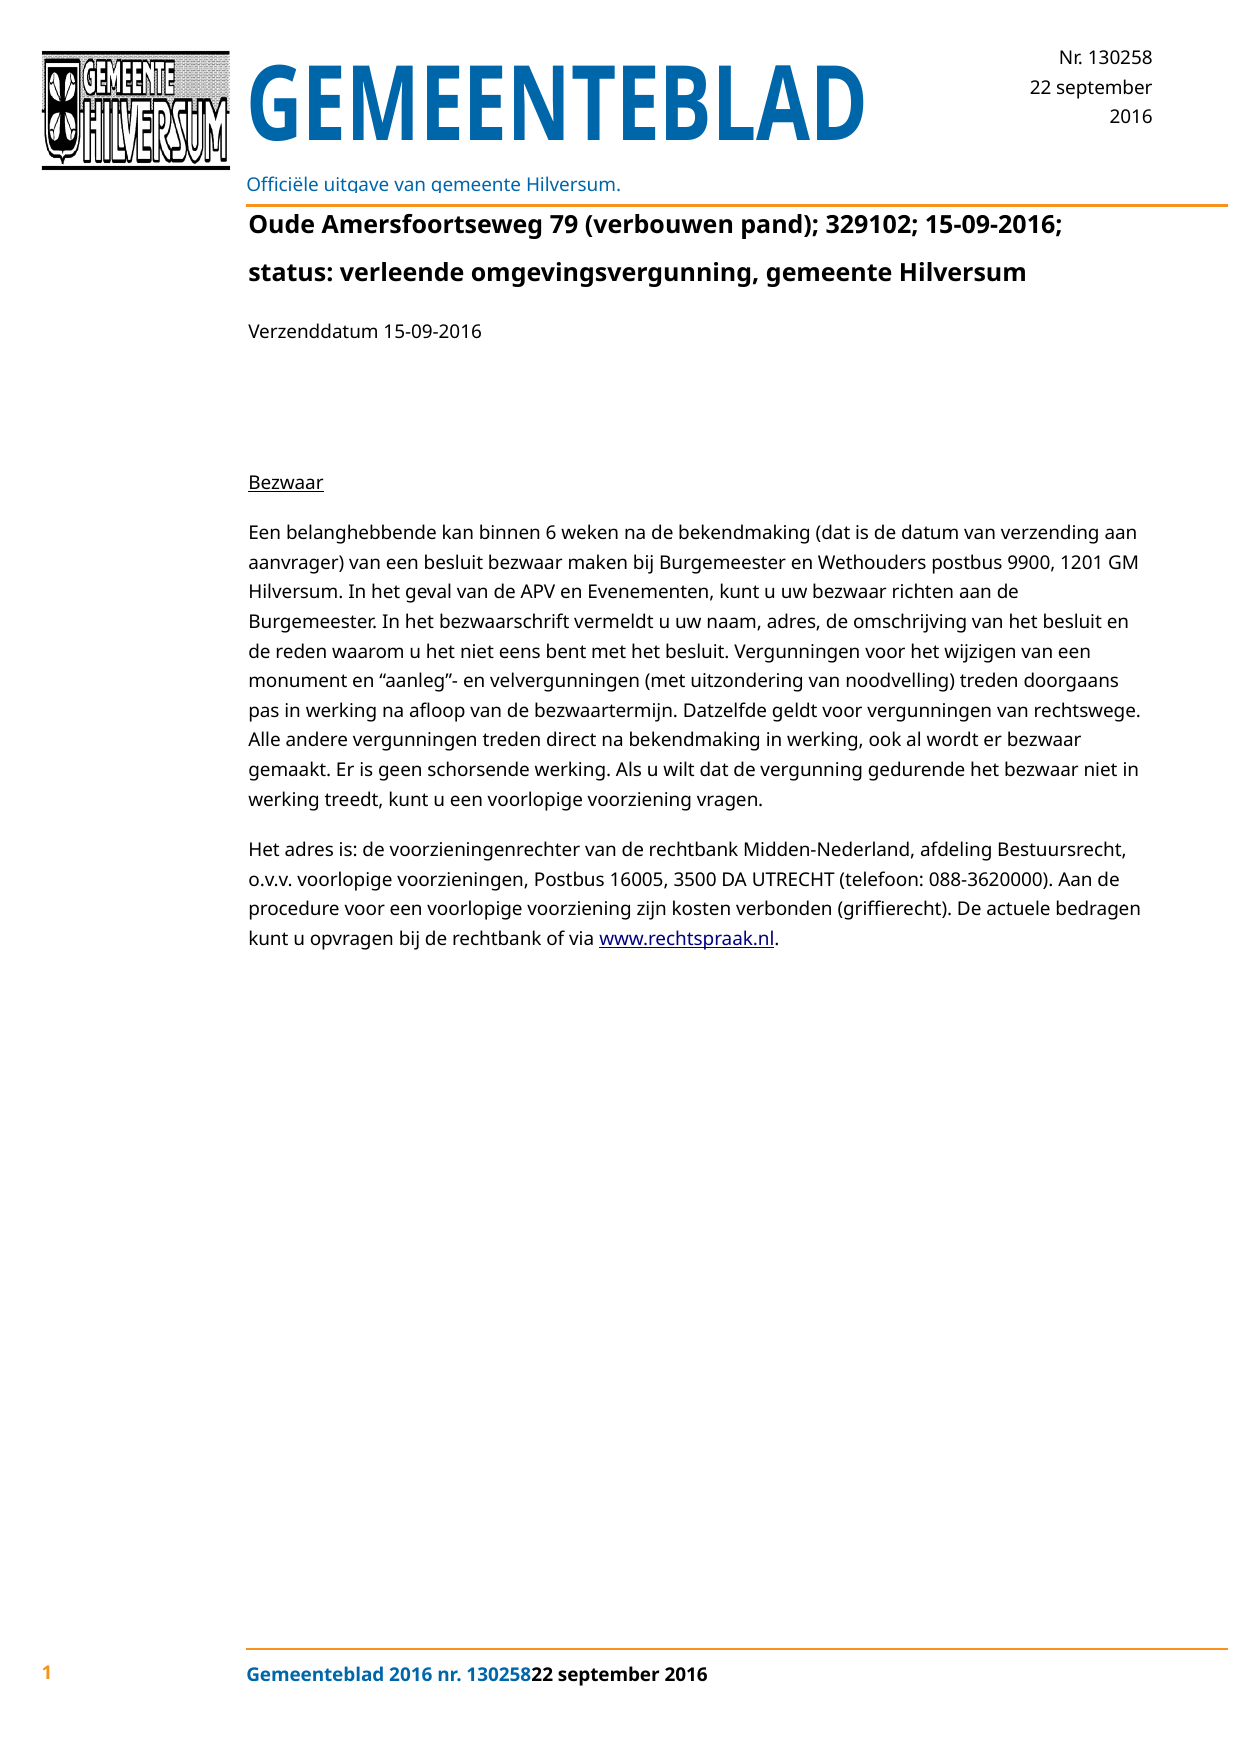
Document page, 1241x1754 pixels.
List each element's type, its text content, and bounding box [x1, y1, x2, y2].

text Verzenddatum 15-09-2016 [248, 318, 1152, 344]
text Een belanghebbende kan binnen 6 weken na de bekendmaking (dat is de datum van verzending aan aanvrager) van een besluit bezwaar maken bij Burgemeester en Wethouders postbus 9900, 1201 GM Hilversum. In het geval van de APV en Evenementen, kunt u uw bezwaar richten aan de Burgemeester. In het bezwaarschrift vermeldt u uw naam, adres, de omschrijving van het besluit en de reden waarom u het niet eens bent met het besluit. Vergunningen voor het wijzigen van een monument en “aanleg”- en velvergunningen (met uitzondering van noodvelling) treden doorgaans pas in werking na afloop van de bezwaartermijn. Datzelfde geldt voor vergunningen van rechtswege. Alle andere vergunningen treden direct na bekendmaking in werking, ook al wordt er bezwaar gemaakt. Er is geen schorsende werking. Als u wilt dat de vergunning gedurende het bezwaar niet in werking treedt, kunt u een voorlopige voorziening vragen. [248, 519, 1152, 812]
text Oude Amersfoortseweg 79 (verbouwen pand); 329102; 15-09-2016; status: verleende omgevingsvergunning, gemeente Hilversum [248, 207, 1152, 288]
picture [41, 47, 231, 172]
text Bezwaar [248, 469, 1152, 495]
text Het adres is: de voorzieningenrechter van de rechtbank Midden-Nederland, afdeling Bestuursrecht, o.v.v. voorlopige voorzieningen, Postbus 16005, 3500 DA UTRECHT (telefoon: 088-3620000). Aan de procedure voor een voorlopige voorziening zijn kosten verbonden (griffierecht). De actuele bedragen kunt u opvragen bij de rechtbank of via www.rechtspraak.nl. [248, 836, 1152, 951]
